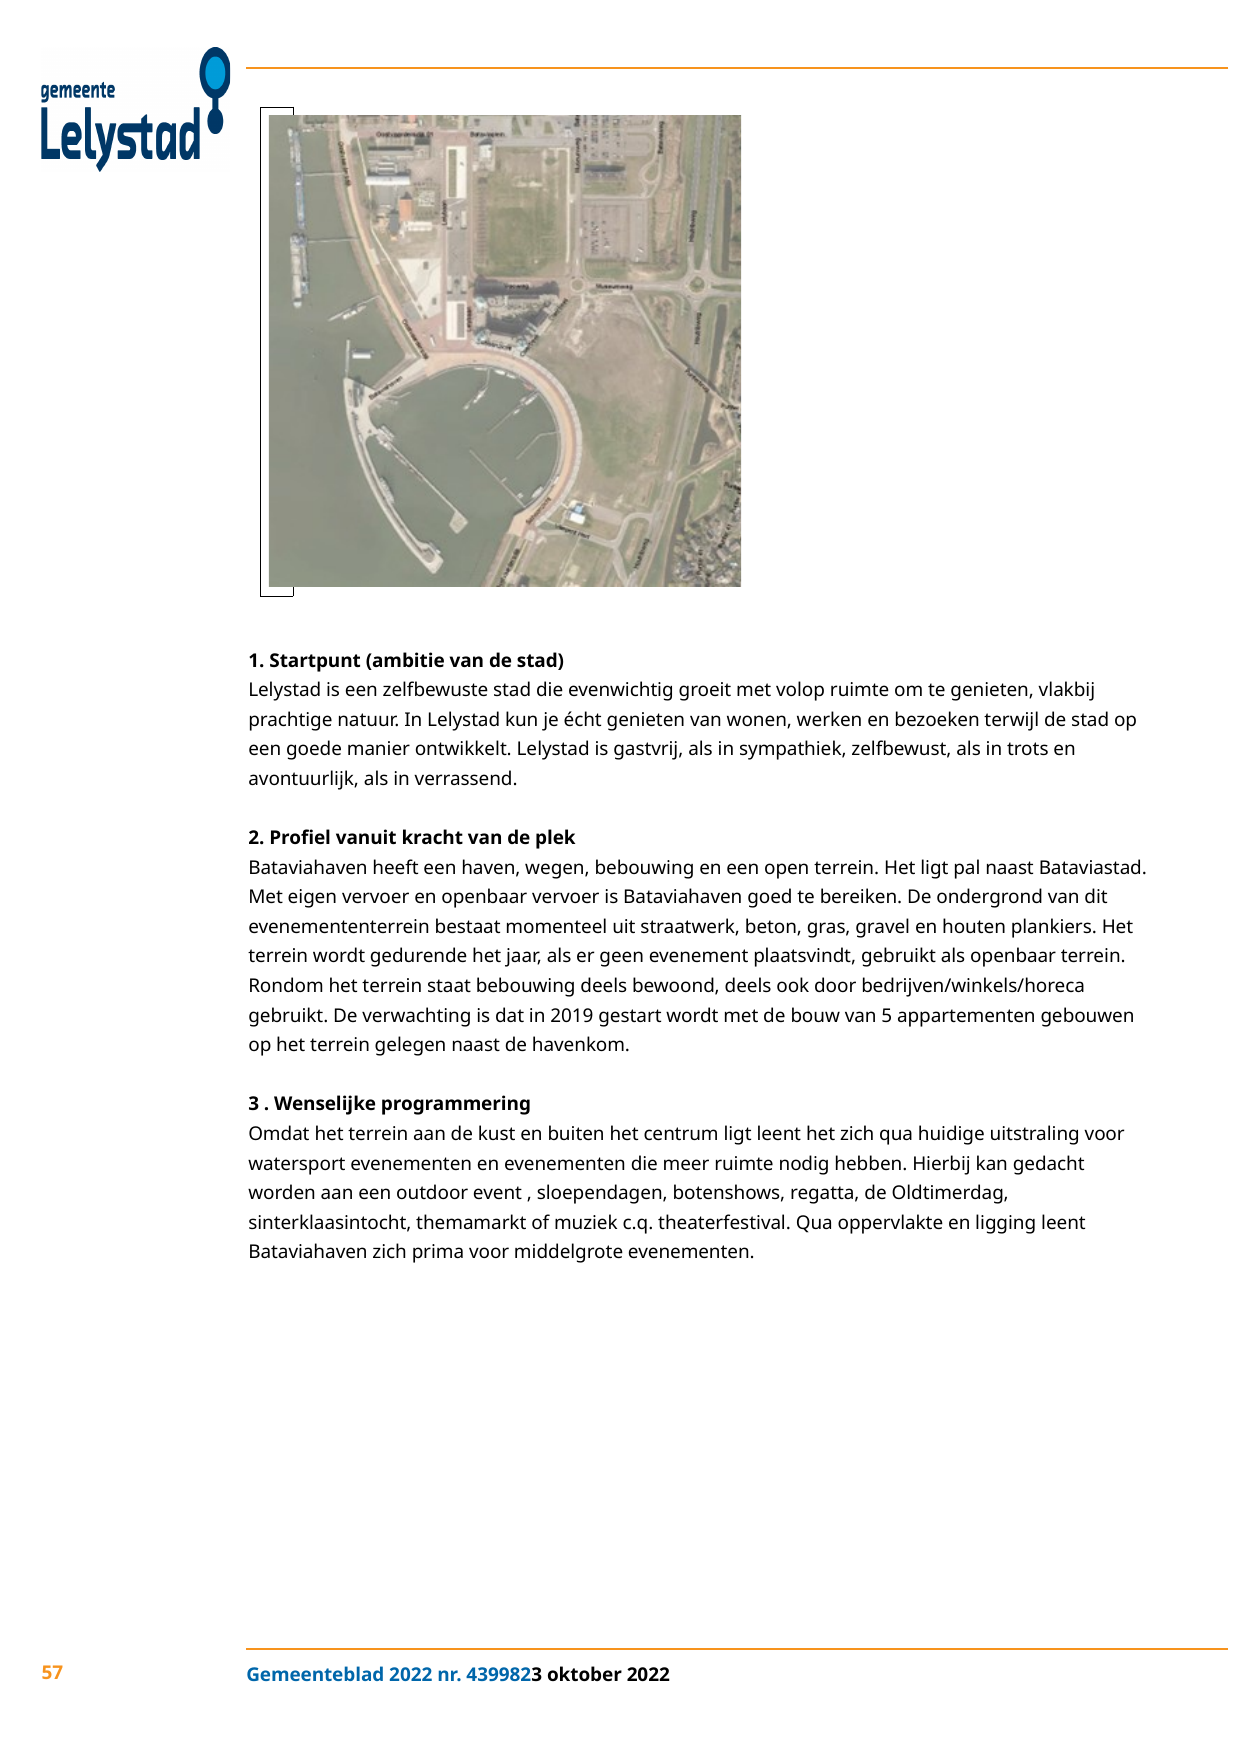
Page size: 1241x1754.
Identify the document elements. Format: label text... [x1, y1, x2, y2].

text 1. Startpunt (ambitie van de stad) [248, 647, 1152, 672]
text Bataviahaven heeft een haven, wegen, bebouwing en een open terrein. Het ligt pal naast Bataviastad. Met eigen vervoer en openbaar vervoer is Bataviahaven goed te bereiken. De ondergrond van dit evenemententerrein bestaat momenteel uit straatwerk, beton, gras, gravel en houten plankiers. Het terrein wordt gedurende het jaar, als er geen evenement plaatsvindt, gebruikt als openbaar terrein. Rondom het terrein staat bebouwing deels bewoond, deels ook door bedrijven/winkels/horeca gebruikt. De verwachting is dat in 2019 gestart wordt met de bouw van 5 appartementen gebouwen op het terrein gelegen naast de havenkom. [248, 854, 1152, 1057]
picture [268, 115, 742, 587]
text 2. Profiel vanuit kracht van de plek [248, 824, 1152, 850]
text Lelystad is een zelfbewuste stad die evenwichtig groeit met volop ruimte om te genieten, vlakbij prachtige natuur. In Lelystad kun je écht genieten van wonen, werken en bezoeken terwijl de stad op een goede manier ontwikkelt. Lelystad is gastvrij, als in sympathiek, zelfbewust, als in trots en avontuurlijk, als in verrassend. [248, 676, 1152, 791]
text Omdat het terrein aan de kust en buiten het centrum ligt leent het zich qua huidige uitstraling voor watersport evenementen en evenementen die meer ruimte nodig hebben. Hierbij kan gedacht worden aan een outdoor event , sloependagen, botenshows, regatta, de Oldtimerdag, sinterklaasintocht, themamarkt of muziek c.q. theaterfestival. Qua oppervlakte en ligging leent Bataviahaven zich prima voor middelgrote evenementen. [248, 1120, 1152, 1264]
text 3 . Wenselijke programmering [248, 1091, 1152, 1116]
picture [41, 47, 231, 172]
